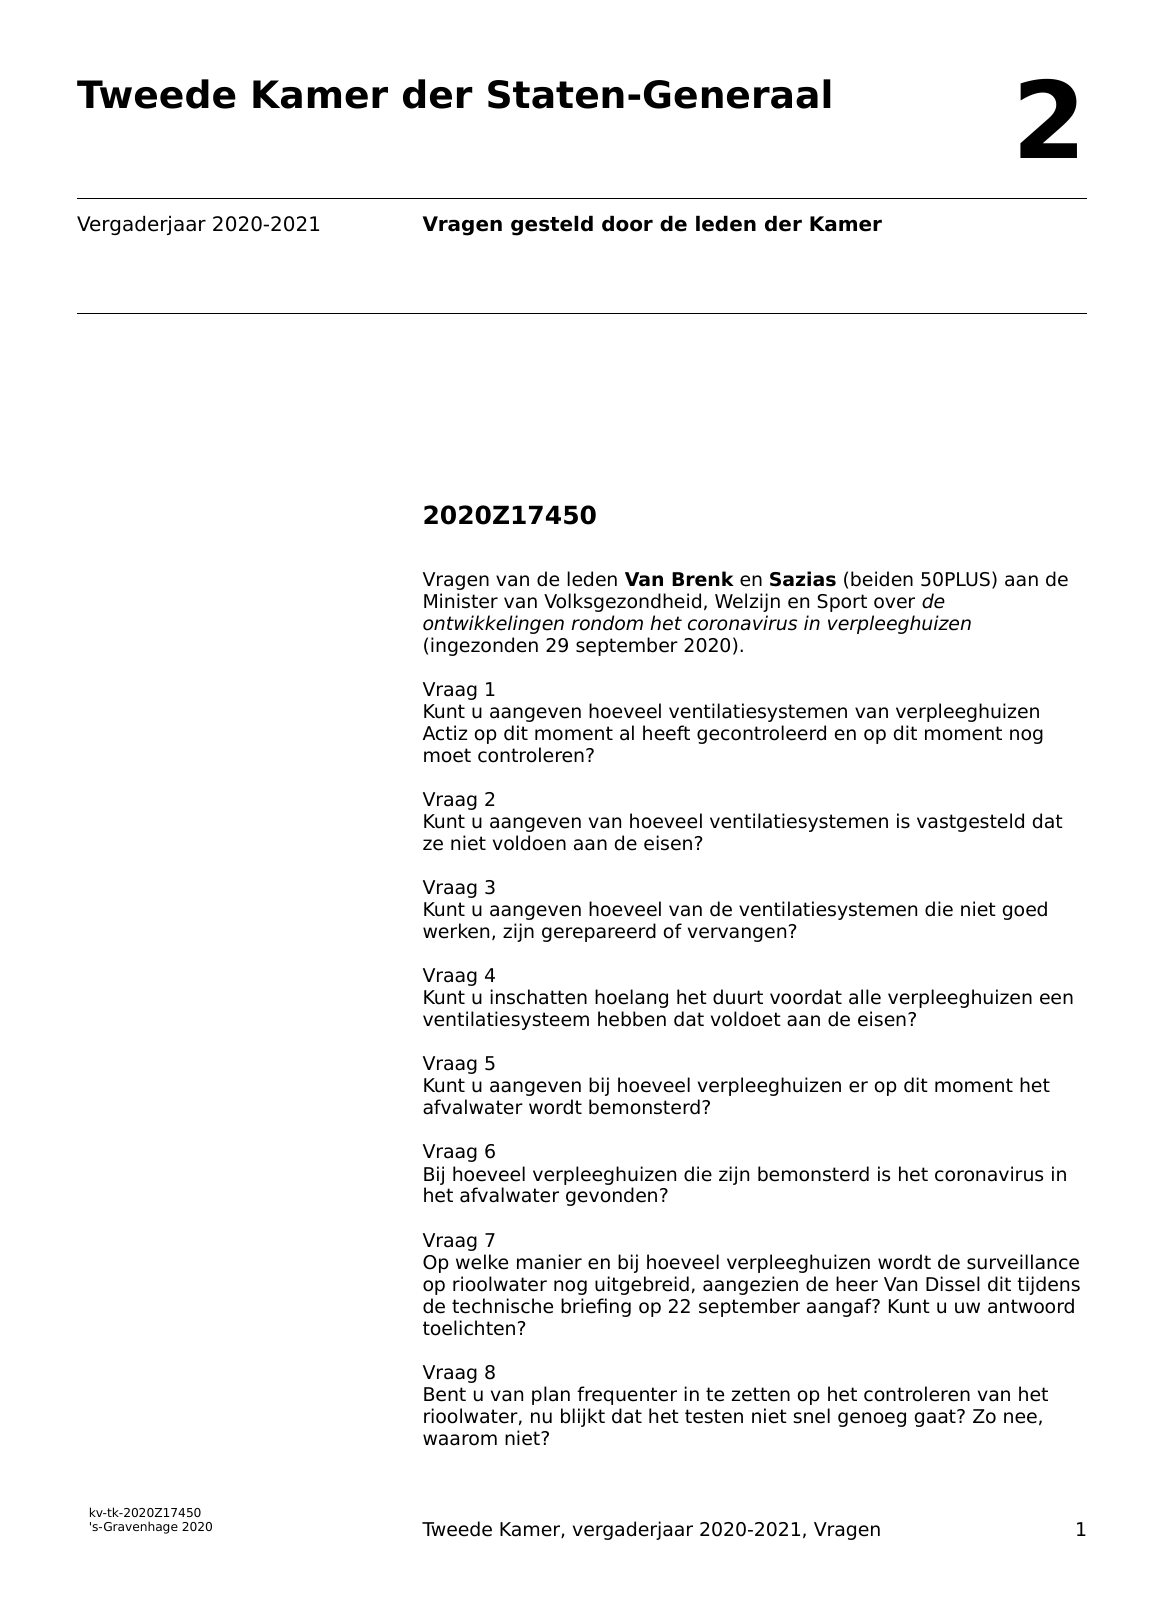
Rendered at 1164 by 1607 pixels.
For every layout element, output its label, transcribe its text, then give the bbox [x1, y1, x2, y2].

text kv-tk-2020Z17450 [88, 1506, 323, 1520]
text Vraag 7 [422, 1229, 1087, 1252]
table_header Tweede Kamer der Staten-Generaal [77, 59, 886, 198]
table_cell Vragen gesteld door de leden der Kamer [422, 199, 1087, 313]
table_header 2 [886, 59, 1087, 198]
text Bij hoeveel verpleeghuizen die zijn bemonsterd is het coronavirus in het afvalwater gevonden? [422, 1163, 1087, 1207]
text 's-Gravenhage 2020 [88, 1520, 323, 1534]
text Vraag 1 [422, 679, 1087, 701]
text Op welke manier en bij hoeveel verpleeghuizen wordt de surveillance op rioolwater nog uitgebreid, aangezien de heer Van Dissel dit tijdens de technische briefing op 22 september aangaf? Kunt u uw antwoord toelichten? [422, 1252, 1087, 1339]
text Kunt u aangeven hoeveel ventilatiesystemen van verpleeghuizen Actiz op dit moment al heeft gecontroleerd en op dit moment nog moet controleren? [422, 701, 1087, 767]
text Kunt u aangeven hoeveel van de ventilatiesystemen die niet goed werken, zijn gerepareerd of vervangen? [422, 899, 1087, 943]
text Kunt u aangeven bij hoeveel verpleeghuizen er op dit moment het afvalwater wordt bemonsterd? [422, 1075, 1087, 1119]
text Vraag 5 [422, 1053, 1087, 1075]
text Vraag 3 [422, 877, 1087, 899]
text Bent u van plan frequenter in te zetten op het controleren van het rioolwater, nu blijkt dat het testen niet snel genoeg gaat? Zo nee, waarom niet? [422, 1384, 1087, 1449]
text Vraag 6 [422, 1141, 1087, 1163]
text Kunt u inschatten hoelang het duurt voordat alle verpleeghuizen een ventilatiesysteem hebben dat voldoet aan de eisen? [422, 987, 1087, 1031]
text 2020Z17450 [422, 501, 1087, 531]
text Kunt u aangeven van hoeveel ventilatiesystemen is vastgesteld dat ze niet voldoen aan de eisen? [422, 811, 1087, 855]
text Vraag 4 [422, 965, 1087, 987]
text Vraag 8 [422, 1362, 1087, 1384]
table_cell Vergaderjaar 2020-2021 [77, 199, 422, 313]
text Vragen van de leden Van Brenk en Sazias (beiden 50PLUS) aan de Minister van Volksgezondheid, Welzijn en Sport over de ontwikkelingen rondom het coronavirus in verpleeghuizen (ingezonden 29 september 2020). [422, 569, 1087, 657]
text Vraag 2 [422, 789, 1087, 811]
